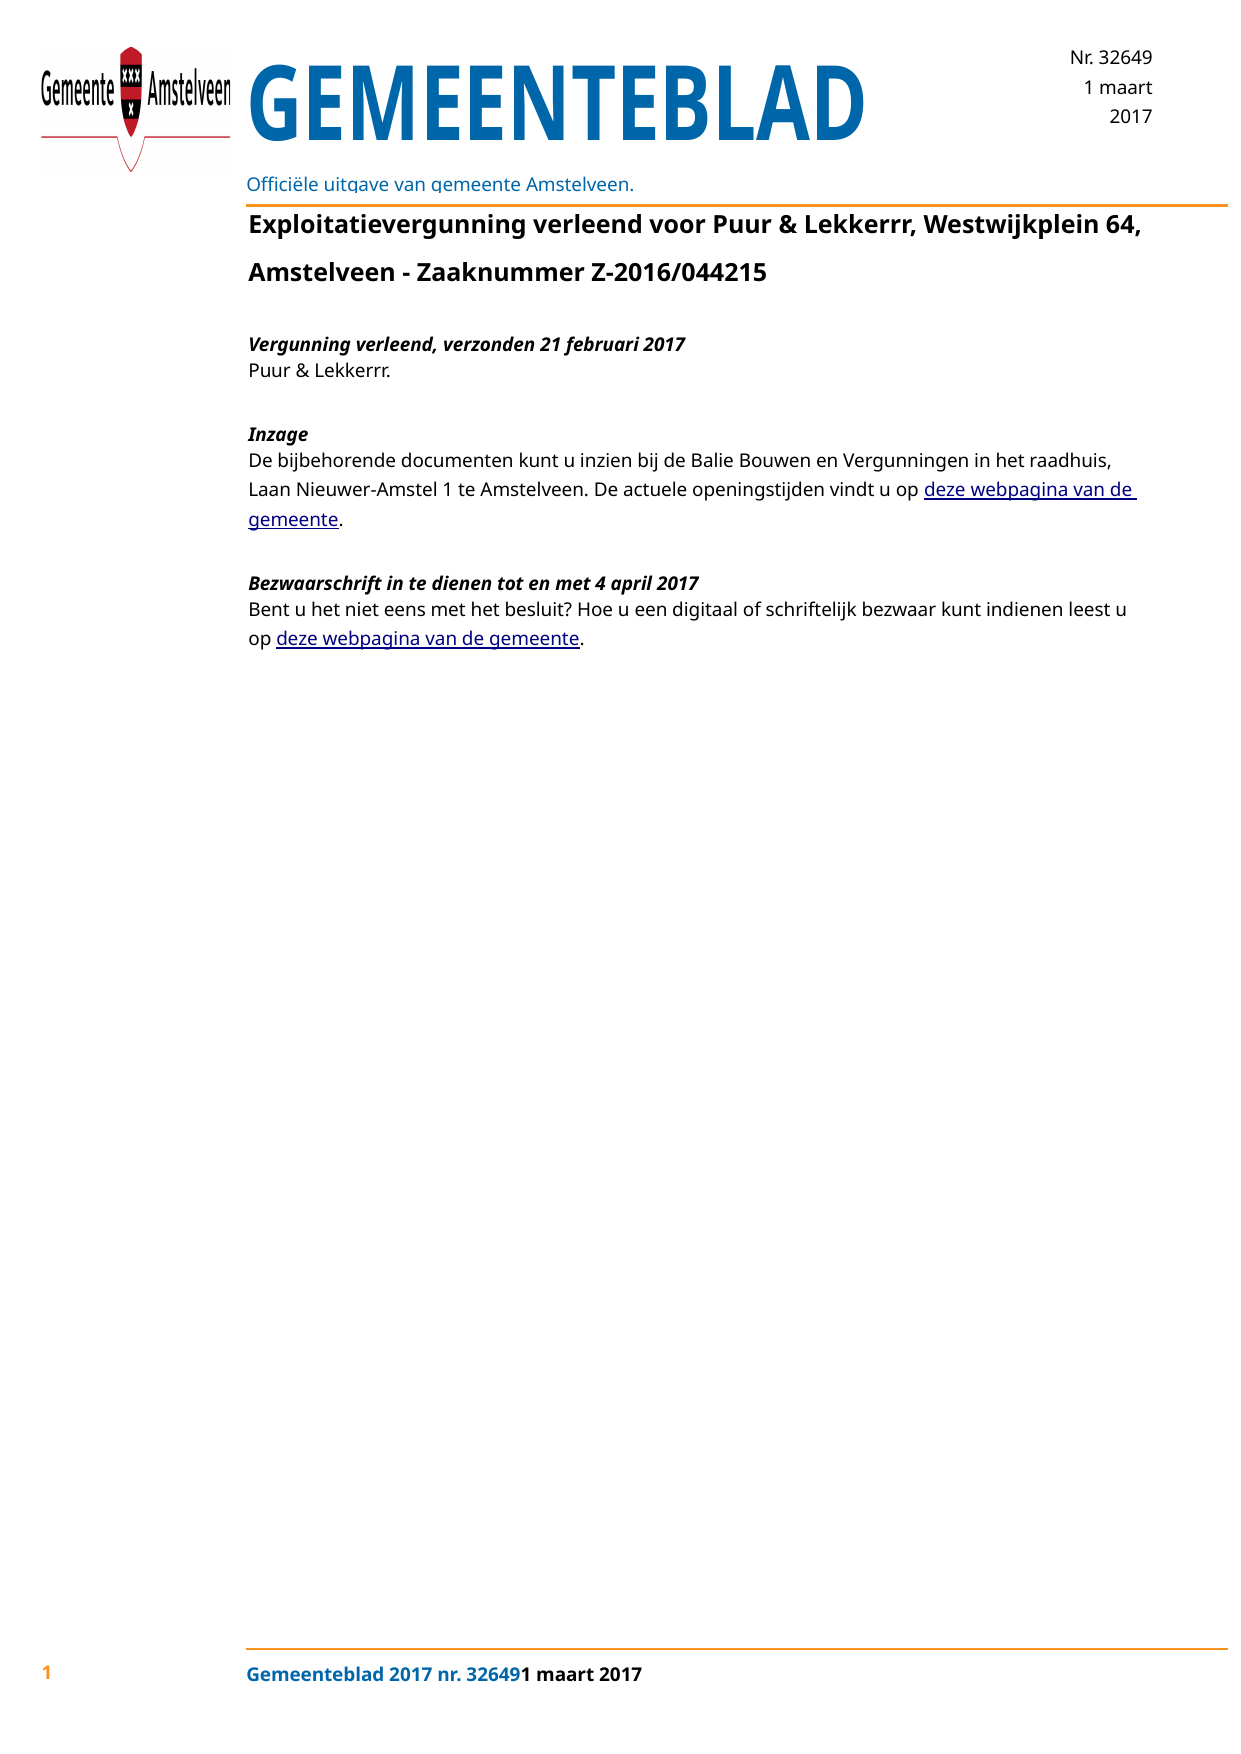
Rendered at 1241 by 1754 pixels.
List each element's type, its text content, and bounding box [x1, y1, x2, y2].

text Vergunning verleend, verzonden 21 februari 2017 [248, 331, 1152, 357]
picture [41, 47, 231, 172]
text De bijbehorende documenten kunt u inzien bij de Balie Bouwen en Vergunningen in het raadhuis, Laan Nieuwer-Amstel 1 te Amstelveen. De actuele openingstijden vindt u op deze webpagina van de gemeente. [248, 447, 1152, 532]
text Exploitatievergunning verleend voor Puur & Lekkerrr, Westwijkplein 64, Amstelveen - Zaaknummer Z-2016/044215 [248, 207, 1152, 288]
text Bent u het niet eens met het besluit? Hoe u een digitaal of schriftelijk bezwaar kunt indienen leest u op deze webpagina van de gemeente. [248, 596, 1152, 651]
text Bezwaarschrift in te dienen tot en met 4 april 2017 [248, 570, 1152, 596]
text Puur & Lekkerrr. [248, 357, 1152, 383]
text Inzage [248, 421, 1152, 447]
